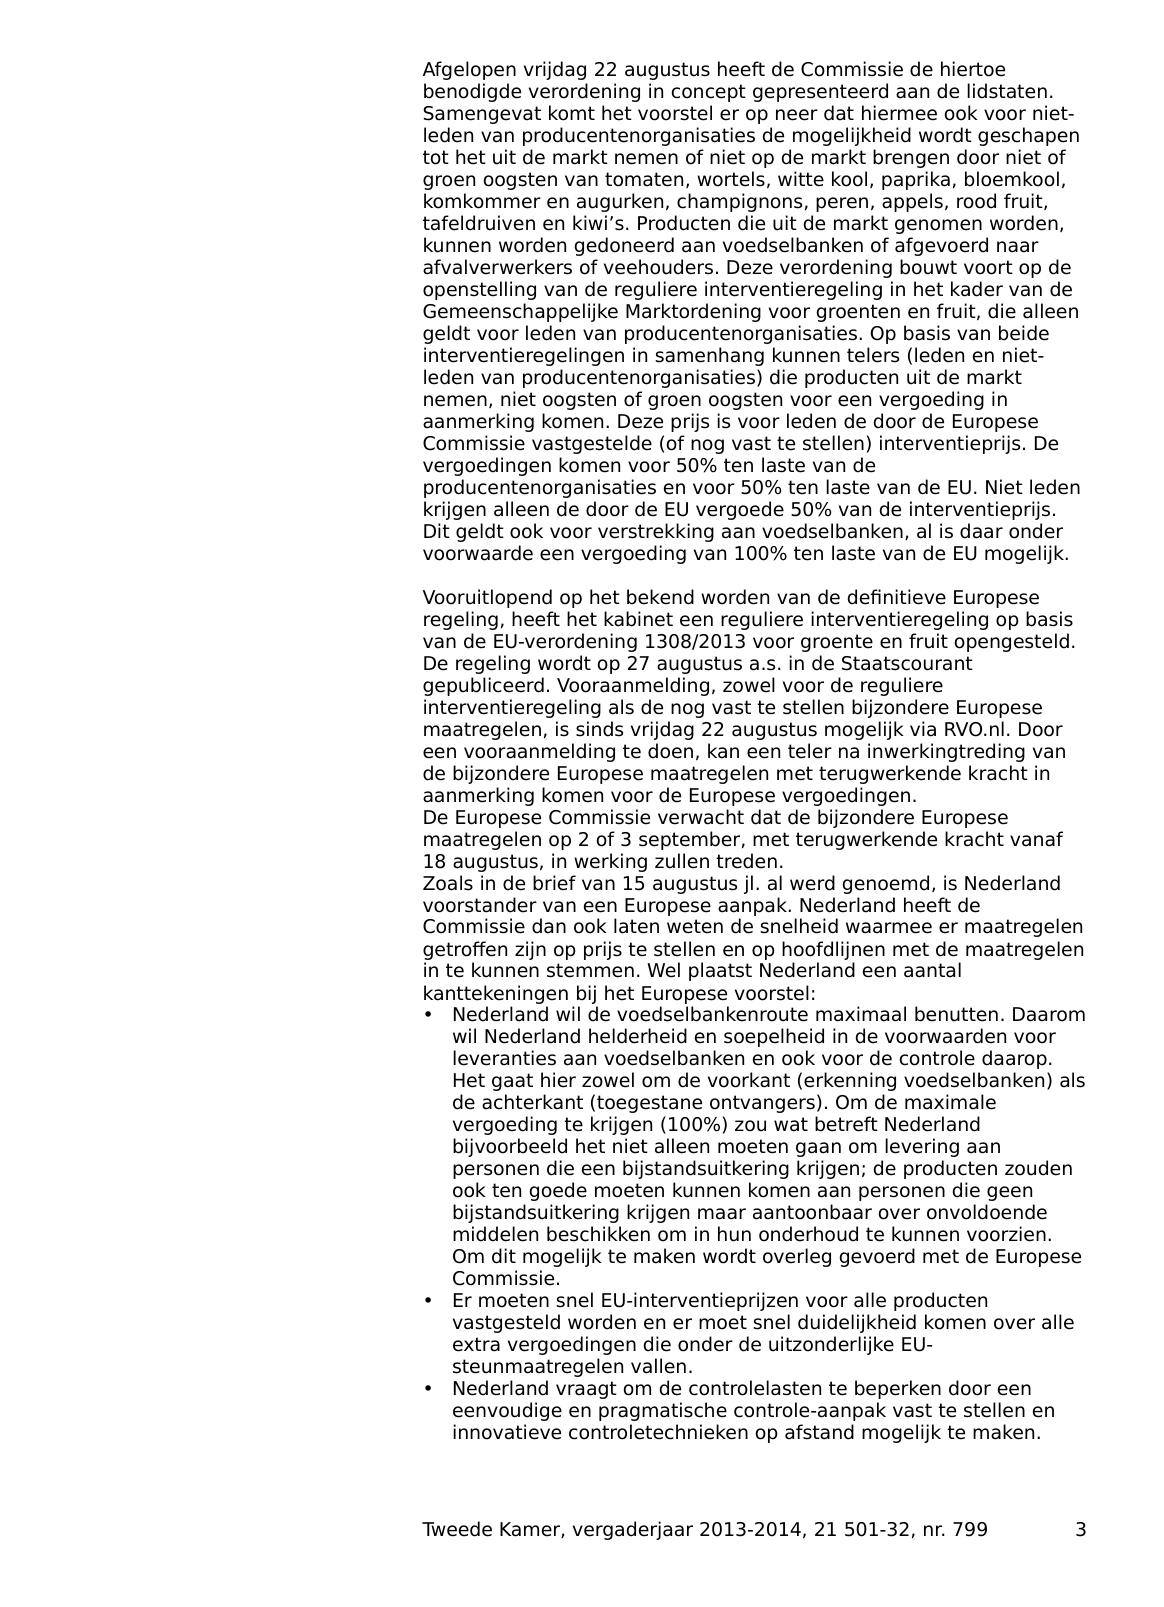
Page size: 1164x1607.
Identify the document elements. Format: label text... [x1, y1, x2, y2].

text • Nederland wil de voedselbankenroute maximaal benutten. Daarom wil Nederland helderheid en soepelheid in de voorwaarden voor leveranties aan voedselbanken en ook voor de controle daarop. Het gaat hier zowel om de voorkant (erkenning voedselbanken) als de achterkant (toegestane ontvangers). Om de maximale vergoeding te krijgen (100%) zou wat betreft Nederland bijvoorbeeld het niet alleen moeten gaan om levering aan personen die een bijstandsuitkering krijgen; de producten zouden ook ten goede moeten kunnen komen aan personen die geen bijstandsuitkering krijgen maar aantoonbaar over onvoldoende middelen beschikken om in hun onderhoud te kunnen voorzien. Om dit mogelijk te maken wordt overleg gevoerd met de Europese Commissie. [422, 1004, 1087, 1290]
text Vooruitlopend op het bekend worden van de definitieve Europese regeling, heeft het kabinet een reguliere interventieregeling op basis van de EU-verordening 1308/2013 voor groente en fruit opengesteld. De regeling wordt op 27 augustus a.s. in de Staatscourant gepubliceerd. Vooraanmelding, zowel voor de reguliere interventieregeling als de nog vast te stellen bijzondere Europese maatregelen, is sinds vrijdag 22 augustus mogelijk via RVO.nl. Door een vooraanmelding te doen, kan een teler na inwerkingtreding van de bijzondere Europese maatregelen met terugwerkende kracht in aanmerking komen voor de Europese vergoedingen. [422, 587, 1087, 807]
text Zoals in de brief van 15 augustus jl. al werd genoemd, is Nederland voorstander van een Europese aanpak. Nederland heeft de Commissie dan ook laten weten de snelheid waarmee er maatregelen getroffen zijn op prijs te stellen en op hoofdlijnen met de maatregelen in te kunnen stemmen. Wel plaatst Nederland een aantal kanttekeningen bij het Europese voorstel: [422, 872, 1087, 1004]
text Afgelopen vrijdag 22 augustus heeft de Commissie de hiertoe benodigde verordening in concept gepresenteerd aan de lidstaten. Samengevat komt het voorstel er op neer dat hiermee ook voor niet-leden van producentenorganisaties de mogelijkheid wordt geschapen tot het uit de markt nemen of niet op de markt brengen door niet of groen oogsten van tomaten, wortels, witte kool, paprika, bloemkool, komkommer en augurken, champignons, peren, appels, rood fruit, tafeldruiven en kiwi’s. Producten die uit de markt genomen worden, kunnen worden gedoneerd aan voedselbanken of afgevoerd naar afvalverwerkers of veehouders. Deze verordening bouwt voort op de openstelling van de reguliere interventieregeling in het kader van de Gemeenschappelijke Marktordening voor groenten en fruit, die alleen geldt voor leden van producentenorganisaties. Op basis van beide interventieregelingen in samenhang kunnen telers (leden en niet-leden van producentenorganisaties) die producten uit de markt nemen, niet oogsten of groen oogsten voor een vergoeding in aanmerking komen. Deze prijs is voor leden de door de Europese Commissie vastgestelde (of nog vast te stellen) interventieprijs. De vergoedingen komen voor 50% ten laste van de producentenorganisaties en voor 50% ten laste van de EU. Niet leden krijgen alleen de door de EU vergoede 50% van de interventieprijs. Dit geldt ook voor verstrekking aan voedselbanken, al is daar onder voorwaarde een vergoeding van 100% ten laste van de EU mogelijk. [422, 59, 1087, 564]
text • Er moeten snel EU-interventieprijzen voor alle producten vastgesteld worden en er moet snel duidelijkheid komen over alle extra vergoedingen die onder de uitzonderlijke EU-steunmaatregelen vallen. [422, 1290, 1087, 1378]
text • Nederland vraagt om de controlelasten te beperken door een eenvoudige en pragmatische controle-aanpak vast te stellen en innovatieve controletechnieken op afstand mogelijk te maken. [422, 1378, 1087, 1444]
text De Europese Commissie verwacht dat de bijzondere Europese maatregelen op 2 of 3 september, met terugwerkende kracht vanaf 18 augustus, in werking zullen treden. [422, 807, 1087, 872]
